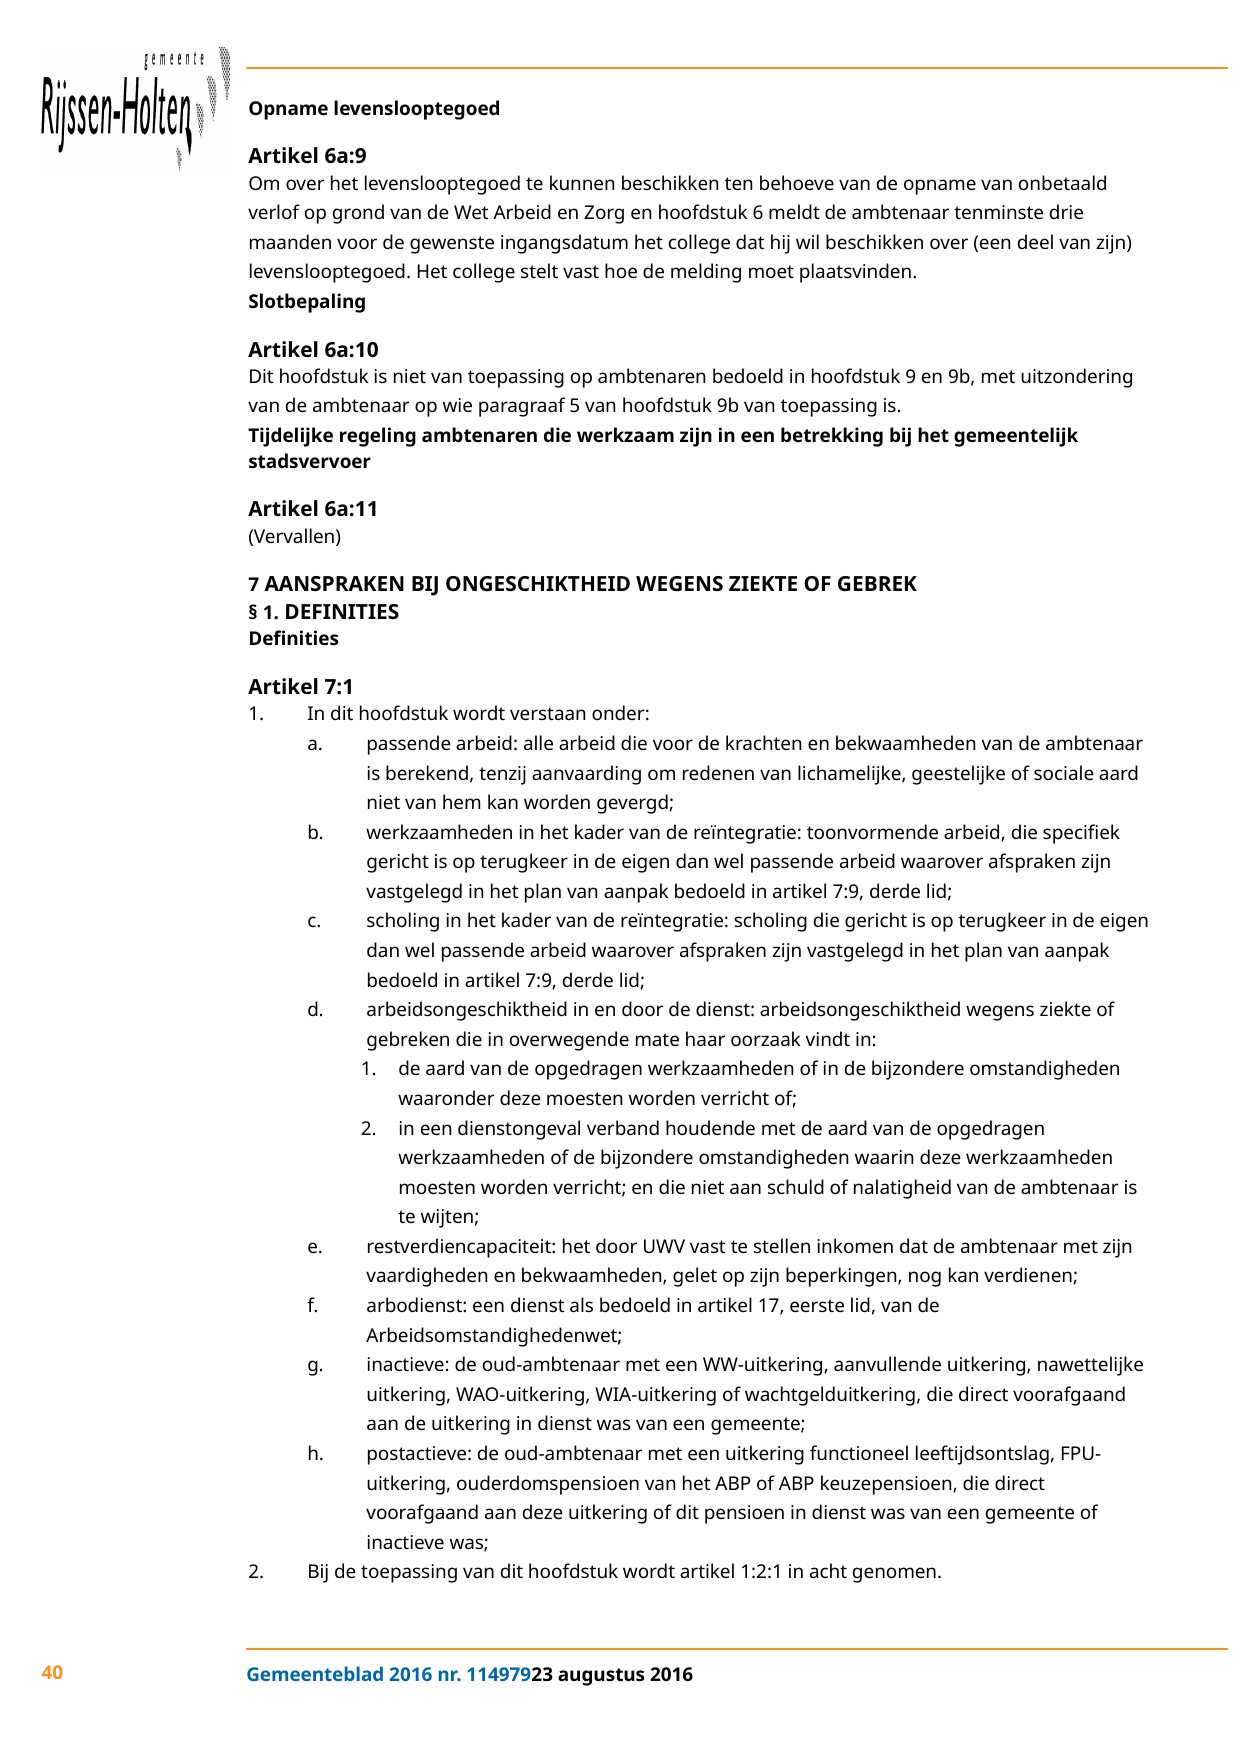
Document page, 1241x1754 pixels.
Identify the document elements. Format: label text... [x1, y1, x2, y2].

list scholing in het kader van de reïntegratie: scholing die gericht is op terugkeer in de eigen dan wel passende arbeid waarover afspraken zijn vastgelegd in het plan van aanpak bedoeld in artikel 7:9, derde lid; [307, 908, 1152, 992]
list werkzaamheden in het kader van de reïntegratie: toonvormende arbeid, die specifiek gericht is op terugkeer in de eigen dan wel passende arbeid waarover afspraken zijn vastgelegd in het plan van aanpak bedoeld in artikel 7:9, derde lid; [307, 819, 1152, 904]
list in een dienstongeval verband houdende met de aard van de opgedragen werkzaamheden of de bijzondere omstandigheden waarin deze werkzaamheden moesten worden verricht; en die niet aan schuld of nalatigheid van de ambtenaar is te wijten; [361, 1115, 1152, 1229]
list restverdiencapaciteit: het door UWV vast te stellen inkomen dat de ambtenaar met zijn vaardigheden en bekwaamheden, gelet op zijn beperkingen, nog kan verdienen; [307, 1233, 1152, 1288]
text 7 AANSPRAKEN BIJ ONGESCHIKTHEID WEGENS ZIEKTE OF GEBREK [248, 569, 1152, 597]
list passende arbeid: alle arbeid die voor de krachten en bekwaamheden van de ambtenaar is berekend, tenzij aanvaarding om redenen van lichamelijke, geestelijke of sociale aard niet van hem kan worden gevergd; [307, 730, 1152, 815]
list Bij de toepassing van dit hoofdstuk wordt artikel 1:2:1 in acht genomen. [248, 1558, 1152, 1584]
list arbeidsongeschiktheid in en door de dienst: arbeidsongeschiktheid wegens ziekte of gebreken die in overwegende mate haar oorzaak vindt in: [307, 996, 1152, 1052]
text Dit hoofdstuk is niet van toepassing op ambtenaren bedoeld in hoofdstuk 9 en 9b, met uitzondering van de ambtenaar op wie paragraaf 5 van hoofdstuk 9b van toepassing is. [248, 363, 1152, 418]
text Artikel 6a:9 [248, 141, 1152, 170]
text Opname levenslooptegoed [248, 95, 1152, 121]
list postactieve: de oud-ambtenaar met een uitkering functioneel leeftijdsontslag, FPU-uitkering, ouderdomspensioen van het ABP of ABP keuzepensioen, die direct voorafgaand aan deze uitkering of dit pensioen in dienst was van een gemeente of inactieve was; [307, 1440, 1152, 1554]
text Artikel 6a:10 [248, 335, 1152, 363]
list de aard van de opgedragen werkzaamheden of in de bijzondere omstandigheden waaronder deze moesten worden verricht of; [361, 1056, 1152, 1111]
text § 1. DEFINITIES [248, 597, 1152, 626]
text Slotbepaling [248, 288, 1152, 314]
list inactieve: de oud-ambtenaar met een WW-uitkering, aanvullende uitkering, nawettelijke uitkering, WAO-uitkering, WIA-uitkering of wachtgelduitkering, die direct voorafgaand aan de uitkering in dienst was van een gemeente; [307, 1351, 1152, 1436]
text Definities [248, 626, 1152, 651]
list In dit hoofdstuk wordt verstaan onder: [248, 701, 1152, 726]
list arbodienst: een dienst als bedoeld in artikel 17, eerste lid, van de Arbeidsomstandighedenwet; [307, 1292, 1152, 1347]
picture [41, 47, 231, 172]
text Om over het levenslooptegoed te kunnen beschikken ten behoeve van de opname van onbetaald verlof op grond van de Wet Arbeid en Zorg en hoofdstuk 6 meldt de ambtenaar tenminste drie maanden voor de gewenste ingangsdatum het college dat hij wil beschikken over (een deel van zijn) levenslooptegoed. Het college stelt vast hoe de melding moet plaatsvinden. [248, 170, 1152, 284]
text Artikel 7:1 [248, 672, 1152, 701]
text (Vervallen) [248, 523, 1152, 549]
text Artikel 6a:11 [248, 494, 1152, 523]
text Tijdelijke regeling ambtenaren die werkzaam zijn in een betrekking bij het gemeentelijk stadsvervoer [248, 422, 1152, 474]
